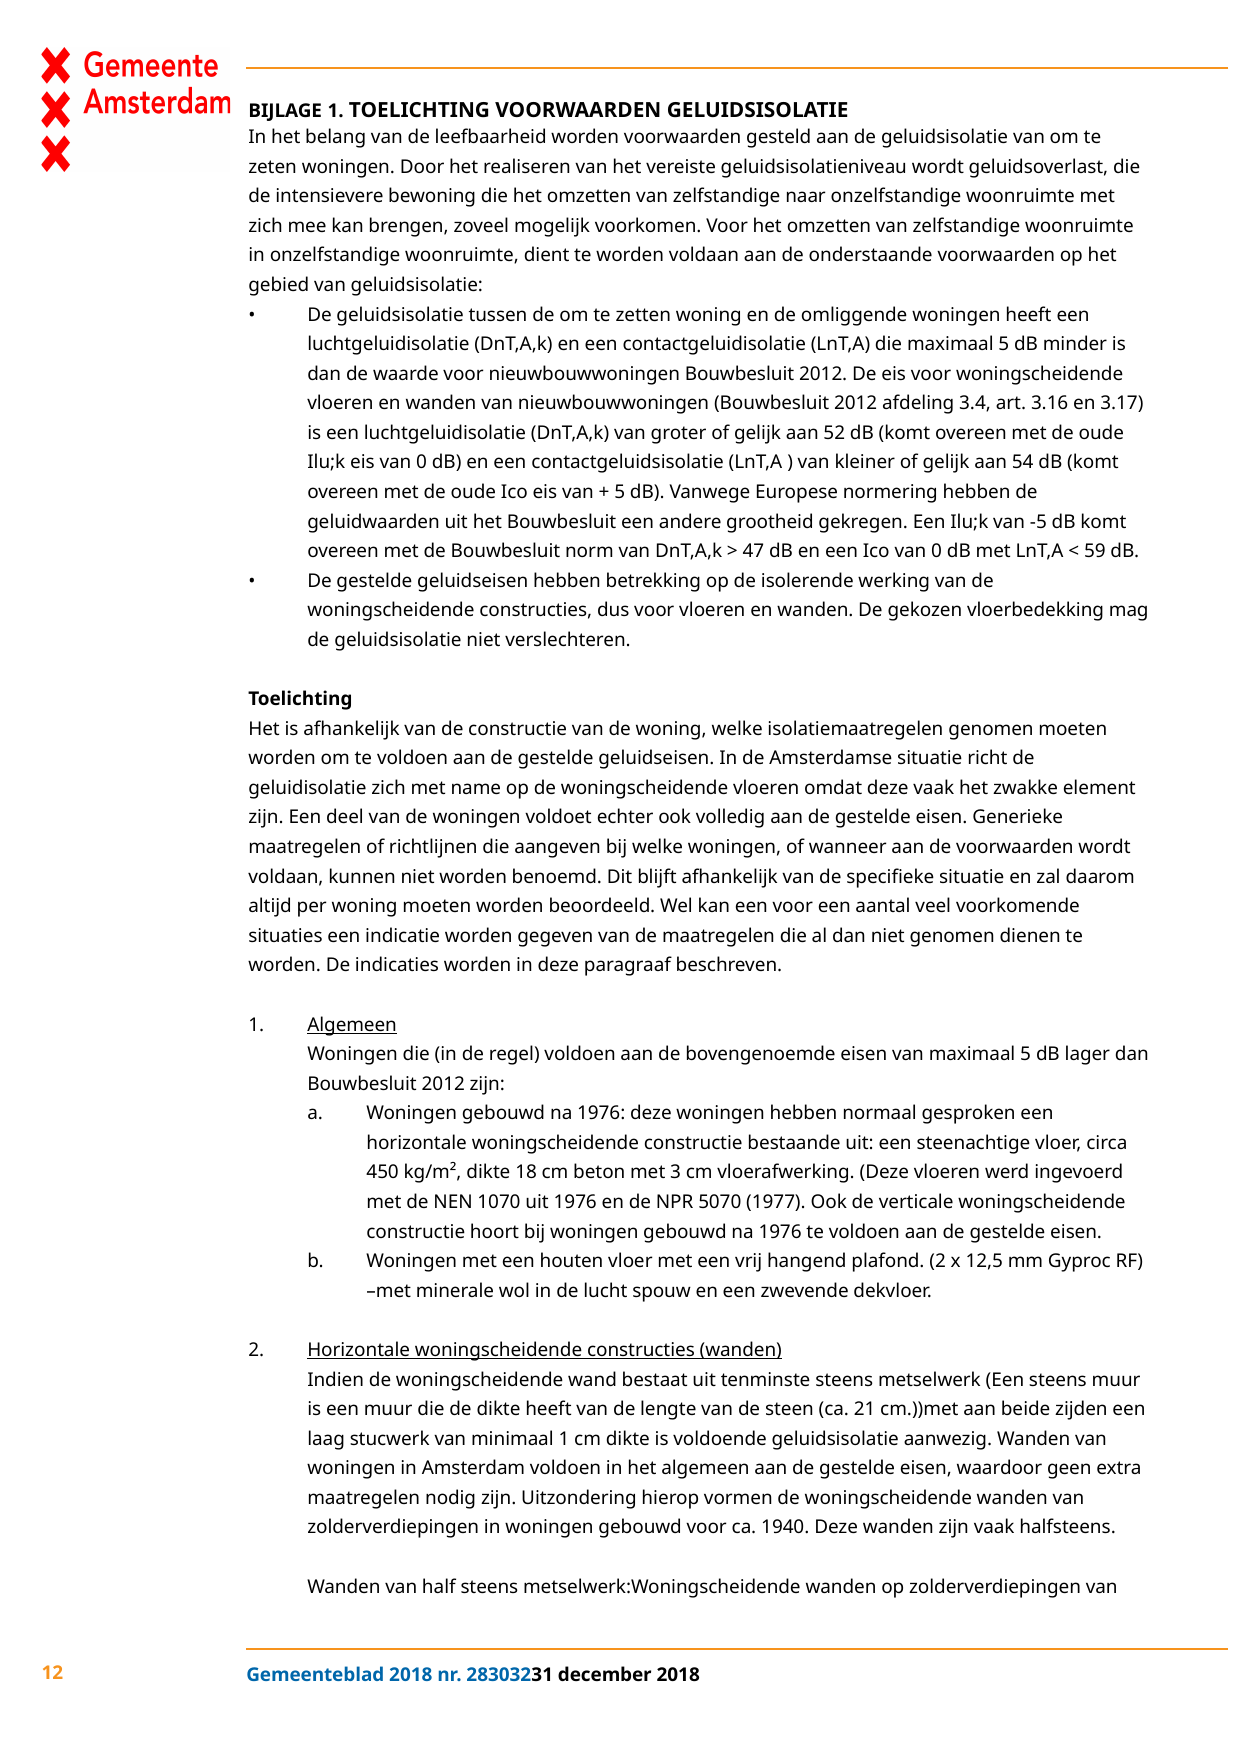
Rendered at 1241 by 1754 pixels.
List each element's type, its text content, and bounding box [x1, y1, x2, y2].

list Woningen die (in de regel) voldoen aan de bovengenoemde eisen van maximaal 5 dB lager dan Bouwbesluit 2012 zijn: [248, 1040, 1152, 1096]
picture [41, 47, 231, 172]
list De gestelde geluidseisen hebben betrekking op de isolerende werking van de woningscheidende constructies, dus voor vloeren en wanden. De gekozen vloerbedekking mag de geluidsisolatie niet verslechteren. [248, 567, 1152, 652]
text Het is afhankelijk van de constructie van de woning, welke isolatiemaatregelen genomen moeten worden om te voldoen aan de gestelde geluidseisen. In de Amsterdamse situatie richt de geluidisolatie zich met name op de woningscheidende vloeren omdat deze vaak het zwakke element zijn. Een deel van de woningen voldoet echter ook volledig aan de gestelde eisen. Generieke maatregelen of richtlijnen die aangeven bij welke woningen, of wanneer aan de voorwaarden wordt voldaan, kunnen niet worden benoemd. Dit blijft afhankelijk van de specifieke situatie en zal daarom altijd per woning moeten worden beoordeeld. Wel kan een voor een aantal veel voorkomende situaties een indicatie worden gegeven van de maatregelen die al dan niet genomen dienen te worden. De indicaties worden in deze paragraaf beschreven. [248, 715, 1152, 977]
list Woningen met een houten vloer met een vrij hangend plafond. (2 x 12,5 mm Gyproc RF) –met minerale wol in de lucht spouw en een zwevende dekvloer. [307, 1247, 1152, 1303]
list Indien de woningscheidende wand bestaat uit tenminste steens metselwerk (Een steens muur is een muur die de dikte heeft van de lengte van de steen (ca. 21 cm.))met aan beide zijden een laag stucwerk van minimaal 1 cm dikte is voldoende geluidsisolatie aanwezig. Wanden van woningen in Amsterdam voldoen in het algemeen aan de gestelde eisen, waardoor geen extra maatregelen nodig zijn. Uitzondering hierop vormen de woningscheidende wanden van zolderverdiepingen in woningen gebouwd voor ca. 1940. Deze wanden zijn vaak halfsteens. [248, 1366, 1152, 1539]
text Toelichting [248, 685, 1152, 711]
list Algemeen [248, 1011, 1152, 1037]
list Woningen gebouwd na 1976: deze woningen hebben normaal gesproken een horizontale woningscheidende constructie bestaande uit: een steenachtige vloer, circa 450 kg/m², dikte 18 cm beton met 3 cm vloerafwerking. (Deze vloeren werd ingevoerd met de NEN 1070 uit 1976 en de NPR 5070 (1977). Ook de verticale woningscheidende constructie hoort bij woningen gebouwd na 1976 te voldoen aan de gestelde eisen. [307, 1099, 1152, 1244]
list De geluidsisolatie tussen de om te zetten woning en de omliggende woningen heeft een luchtgeluidisolatie (DnT,A,k) en een contactgeluidisolatie (LnT,A) die maximaal 5 dB minder is dan de waarde voor nieuwbouwwoningen Bouwbesluit 2012. De eis voor woningscheidende vloeren en wanden van nieuwbouwwoningen (Bouwbesluit 2012 afdeling 3.4, art. 3.16 en 3.17) is een luchtgeluidisolatie (DnT,A,k) van groter of gelijk aan 52 dB (komt overeen met de oude Ilu;k eis van 0 dB) en een contactgeluidsisolatie (LnT,A ) van kleiner of gelijk aan 54 dB (komt overeen met de oude Ico eis van + 5 dB). Vanwege Europese normering hebben de geluidwaarden uit het Bouwbesluit een andere grootheid gekregen. Een Ilu;k van -5 dB komt overeen met de Bouwbesluit norm van DnT,A,k > 47 dB en een Ico van 0 dB met LnT,A < 59 dB. [248, 301, 1152, 563]
list Horizontale woningscheidende constructies (wanden) [248, 1336, 1152, 1362]
text In het belang van de leefbaarheid worden voorwaarden gesteld aan de geluidsisolatie van om te zeten woningen. Door het realiseren van het vereiste geluidsisolatieniveau wordt geluidsoverlast, die de intensievere bewoning die het omzetten van zelfstandige naar onzelfstandige woonruimte met zich mee kan brengen, zoveel mogelijk voorkomen. Voor het omzetten van zelfstandige woonruimte in onzelfstandige woonruimte, dient te worden voldaan aan de onderstaande voorwaarden op het gebied van geluidsisolatie: [248, 123, 1152, 297]
list Wanden van half steens metselwerk:Woningscheidende wanden op zolderverdiepingen van [248, 1573, 1152, 1599]
text BIJLAGE 1. TOELICHTING VOORWAARDEN GELUIDSISOLATIE [248, 95, 1152, 123]
